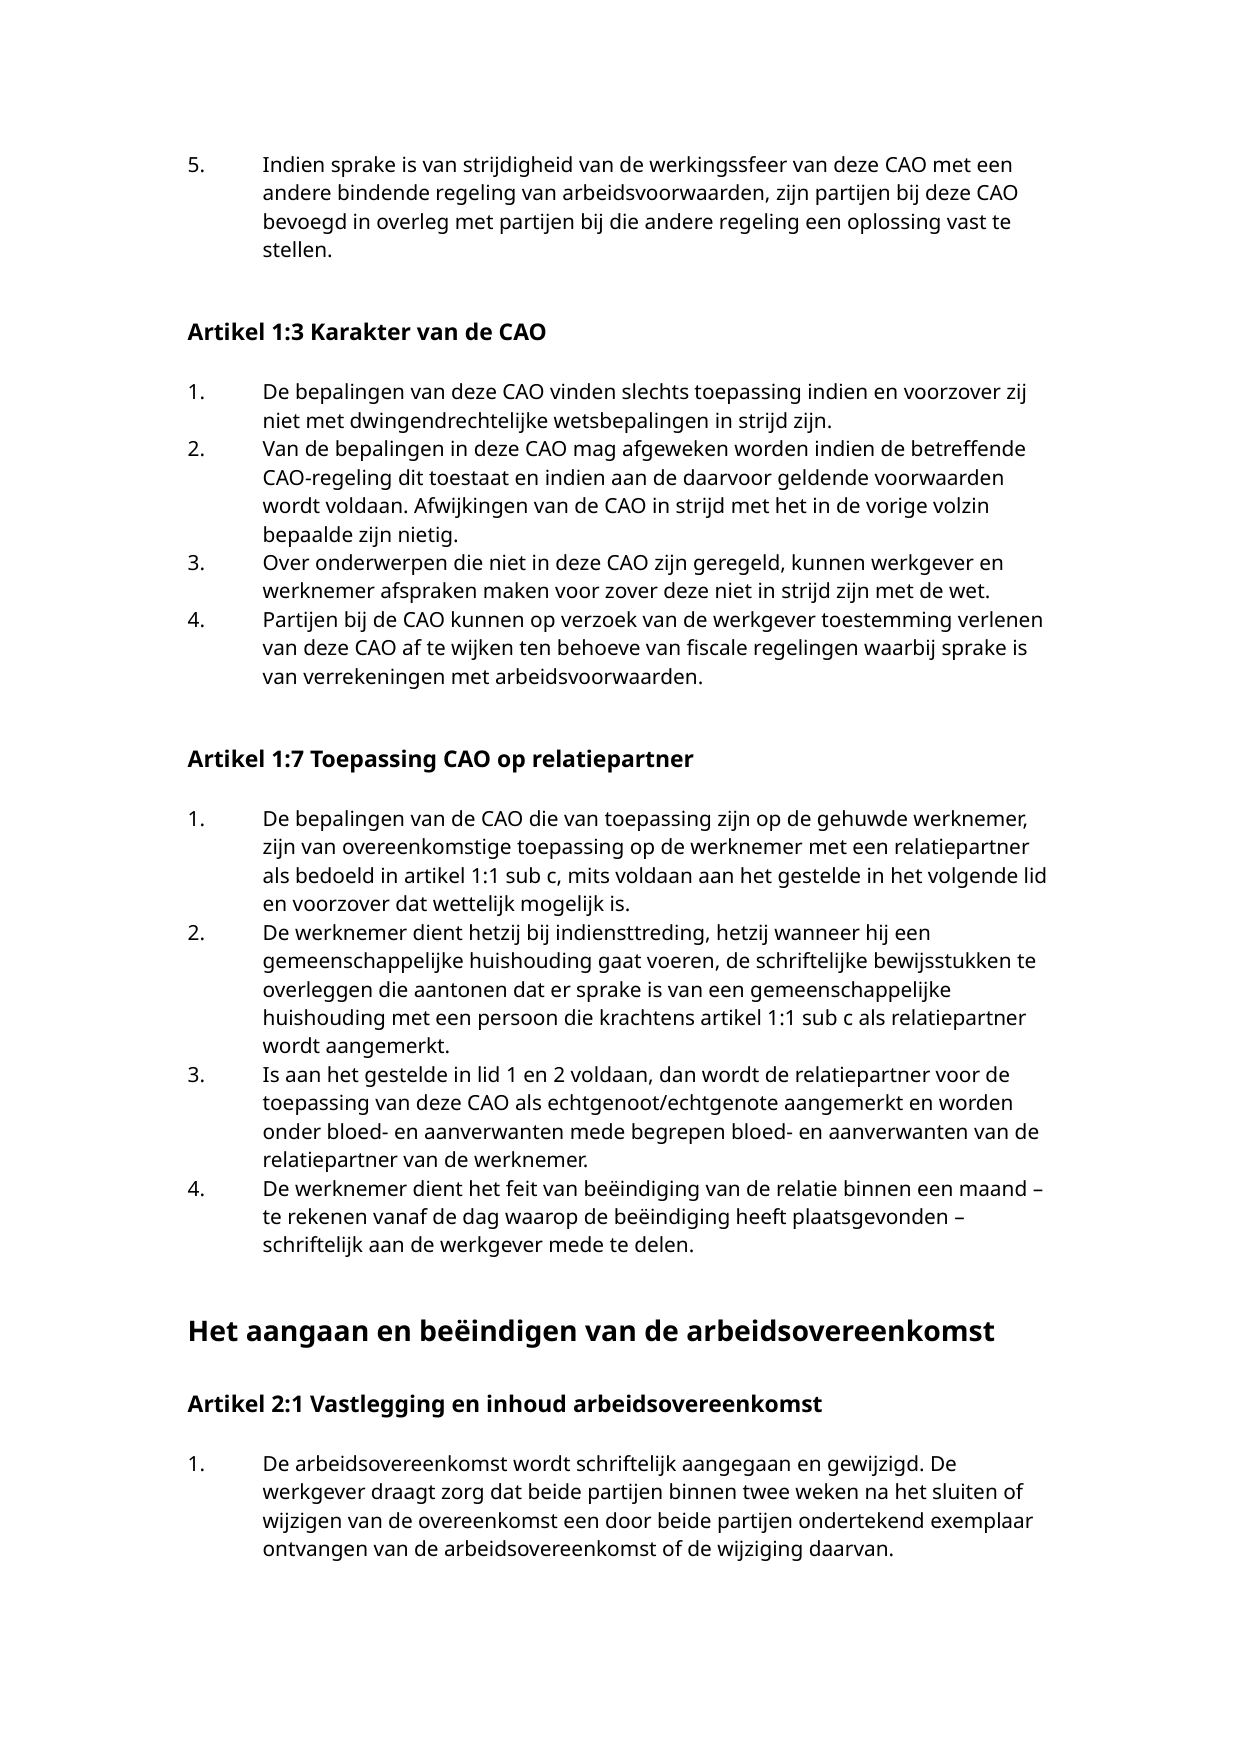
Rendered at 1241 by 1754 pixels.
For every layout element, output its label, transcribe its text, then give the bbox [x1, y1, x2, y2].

list De werknemer dient hetzij bij indiensttreding, hetzij wanneer hij een gemeenschappelijke huishouding gaat voeren, de schriftelijke bewijsstukken te overleggen die aantonen dat er sprake is van een gemeenschappelijke huishouding met een persoon die krachtens artikel 1:1 sub c als relatiepartner wordt aangemerkt. [187, 918, 1053, 1060]
list Indien sprake is van strijdigheid van de werkingssfeer van deze CAO met een andere bindende regeling van arbeidsvoorwaarden, zijn partijen bij deze CAO bevoegd in overleg met partijen bij die andere regeling een oplossing vast te stellen. [187, 150, 1053, 264]
subtitle Het aangaan en beëindigen van de arbeidsovereenkomst [187, 1312, 1053, 1350]
list De arbeidsovereenkomst wordt schriftelijk aangegaan en gewijzigd. De werkgever draagt zorg dat beide partijen binnen twee weken na het sluiten of wijzigen van de overeenkomst een door beide partijen ondertekend exemplaar ontvangen van de arbeidsovereenkomst of de wijziging daarvan. [187, 1449, 1053, 1563]
list Is aan het gestelde in lid 1 en 2 voldaan, dan wordt de relatiepartner voor de toepassing van deze CAO als echtgenoot/echtgenote aangemerkt en worden onder bloed- en aanverwanten mede begrepen bloed- en aanverwanten van de relatiepartner van de werknemer. [187, 1060, 1053, 1174]
list De werknemer dient het feit van beëindiging van de relatie binnen een maand – te rekenen vanaf de dag waarop de beëindiging heeft plaatsgevonden – schriftelijk aan de werkgever mede te delen. [187, 1174, 1053, 1259]
list De bepalingen van deze CAO vinden slechts toepassing indien en voorzover zij niet met dwingendrechtelijke wetsbepalingen in strijd zijn. [187, 377, 1053, 434]
subtitle Artikel 1:3 Karakter van de CAO [187, 316, 1053, 347]
subtitle Artikel 1:7 Toepassing CAO op relatiepartner [187, 743, 1053, 774]
list Partijen bij de CAO kunnen op verzoek van de werkgever toestemming verlenen van deze CAO af te wijken ten behoeve van fiscale regelingen waarbij sprake is van verrekeningen met arbeidsvoorwaarden. [187, 605, 1053, 690]
list Over onderwerpen die niet in deze CAO zijn geregeld, kunnen werkgever en werknemer afspraken maken voor zover deze niet in strijd zijn met de wet. [187, 548, 1053, 605]
list De bepalingen van de CAO die van toepassing zijn op de gehuwde werknemer, zijn van overeenkomstige toepassing op de werknemer met een relatiepartner als bedoeld in artikel 1:1 sub c, mits voldaan aan het gestelde in het volgende lid en voorzover dat wettelijk mogelijk is. [187, 804, 1053, 918]
subtitle Artikel 2:1 Vastlegging en inhoud arbeidsovereenkomst [187, 1388, 1053, 1419]
list Van de bepalingen in deze CAO mag afgeweken worden indien de betreffende CAO-regeling dit toestaat en indien aan de daarvoor geldende voorwaarden wordt voldaan. Afwijkingen van de CAO in strijd met het in de vorige volzin bepaalde zijn nietig. [187, 434, 1053, 548]
